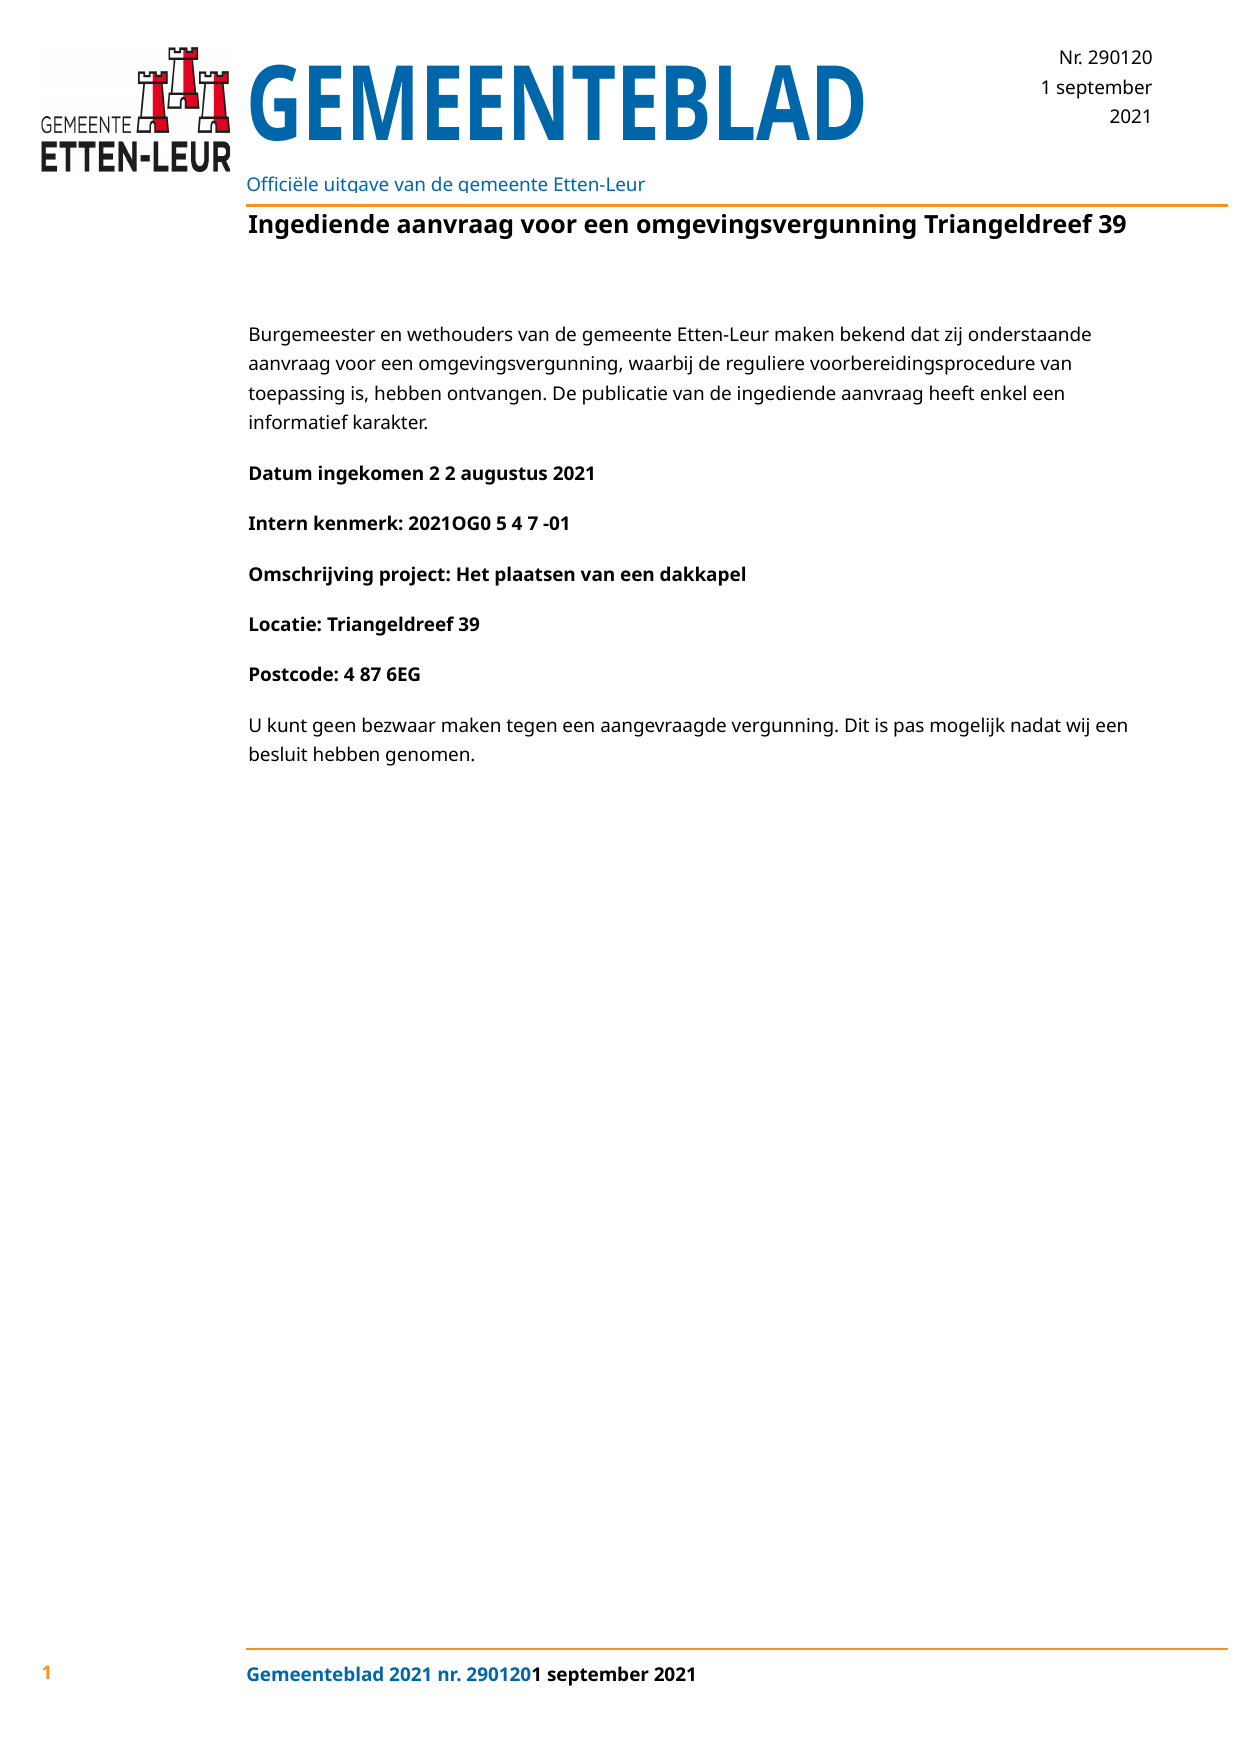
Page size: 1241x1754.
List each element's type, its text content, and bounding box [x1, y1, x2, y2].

text Ingediende aanvraag voor een omgevingsvergunning Triangeldreef 39 [248, 207, 1152, 241]
text Omschrijving project: Het plaatsen van een dakkapel [248, 561, 1152, 586]
text Locatie: Triangeldreef 39 [248, 611, 1152, 637]
picture [41, 47, 231, 172]
text Datum ingekomen 2 2 augustus 2021 [248, 460, 1152, 486]
text Postcode: 4 87 6EG [248, 662, 1152, 687]
text U kunt geen bezwaar maken tegen een aangevraagde vergunning. Dit is pas mogelijk nadat wij een besluit hebben genomen. [248, 712, 1152, 767]
text Intern kenmerk: 2021OG0 5 4 7 -01 [248, 510, 1152, 536]
text Burgemeester en wethouders van de gemeente Etten-Leur maken bekend dat zij onderstaande aanvraag voor een omgevingsvergunning, waarbij de reguliere voorbereidingsprocedure van toepassing is, hebben ontvangen. De publicatie van de ingediende aanvraag heeft enkel een informatief karakter. [248, 321, 1152, 435]
